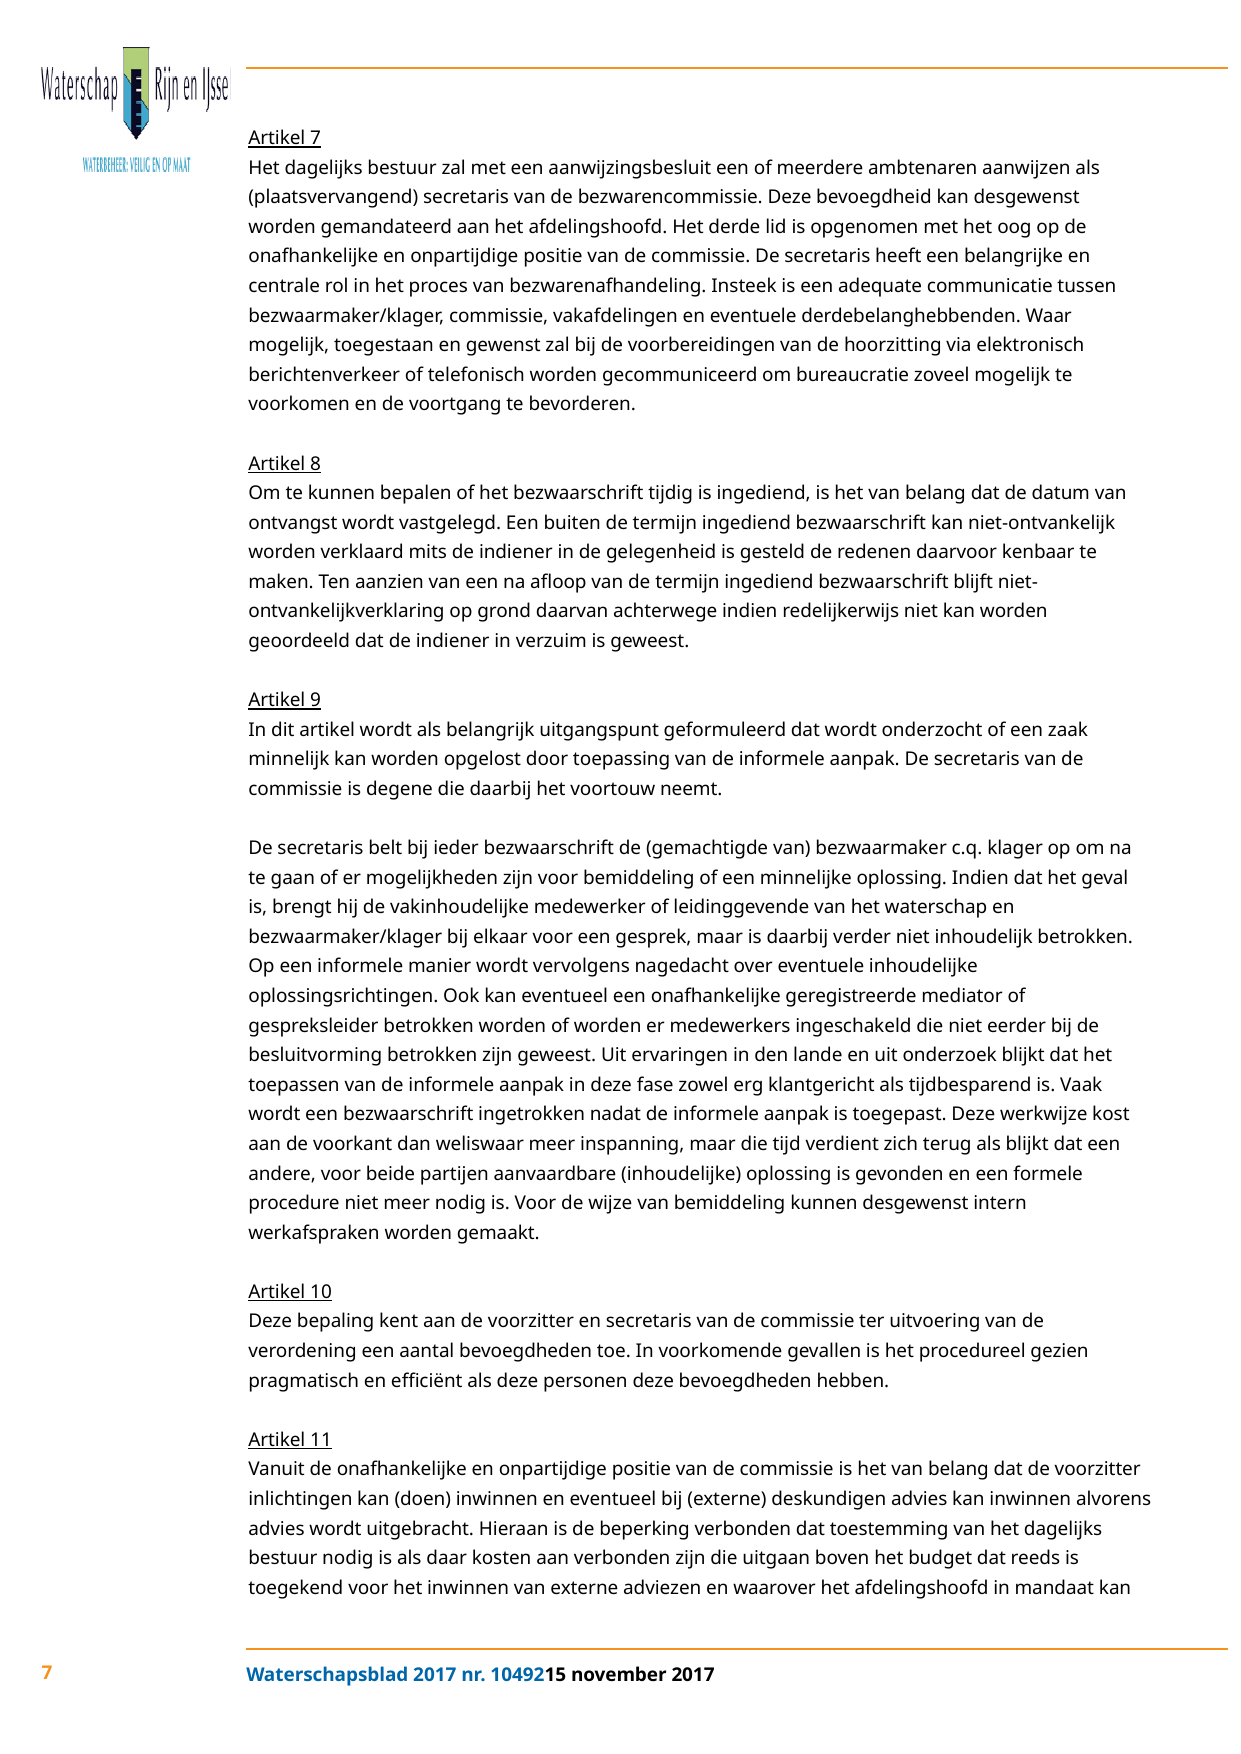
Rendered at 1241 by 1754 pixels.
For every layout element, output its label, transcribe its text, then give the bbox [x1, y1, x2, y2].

text De secretaris belt bij ieder bezwaarschrift de (gemachtigde van) bezwaarmaker c.q. klager op om na te gaan of er mogelijkheden zijn voor bemiddeling of een minnelijke oplossing. Indien dat het geval is, brengt hij de vakinhoudelijke medewerker of leidinggevende van het waterschap en bezwaarmaker/klager bij elkaar voor een gesprek, maar is daarbij verder niet inhoudelijk betrokken. Op een informele manier wordt vervolgens nagedacht over eventuele inhoudelijke oplossingsrichtingen. Ook kan eventueel een onafhankelijke geregistreerde mediator of gespreksleider betrokken worden of worden er medewerkers ingeschakeld die niet eerder bij de besluitvorming betrokken zijn geweest. Uit ervaringen in den lande en uit onderzoek blijkt dat het toepassen van de informele aanpak in deze fase zowel erg klantgericht als tijdbesparend is. Vaak wordt een bezwaarschrift ingetrokken nadat de informele aanpak is toegepast. Deze werkwijze kost aan de voorkant dan weliswaar meer inspanning, maar die tijd verdient zich terug als blijkt dat een andere, voor beide partijen aanvaardbare (inhoudelijke) oplossing is gevonden en een formele procedure niet meer nodig is. Voor de wijze van bemiddeling kunnen desgewenst intern werkafspraken worden gemaakt. [248, 834, 1152, 1245]
text Artikel 10 [248, 1278, 1152, 1304]
picture [41, 47, 231, 172]
text Artikel 7 [248, 124, 1152, 150]
text In dit artikel wordt als belangrijk uitgangspunt geformuleerd dat wordt onderzocht of een zaak minnelijk kan worden opgelost door toepassing van de informele aanpak. De secretaris van de commissie is degene die daarbij het voortouw neemt. [248, 716, 1152, 801]
text Artikel 8 [248, 450, 1152, 476]
text Vanuit de onafhankelijke en onpartijdige positie van de commissie is het van belang dat de voorzitter inlichtingen kan (doen) inwinnen en eventueel bij (externe) deskundigen advies kan inwinnen alvorens advies wordt uitgebracht. Hieraan is de beperking verbonden dat toestemming van het dagelijks bestuur nodig is als daar kosten aan verbonden zijn die uitgaan boven het budget dat reeds is toegekend voor het inwinnen van externe adviezen en waarover het afdelingshoofd in mandaat kan [248, 1456, 1152, 1600]
text Om te kunnen bepalen of het bezwaarschrift tijdig is ingediend, is het van belang dat de datum van ontvangst wordt vastgelegd. Een buiten de termijn ingediend bezwaarschrift kan niet-ontvankelijk worden verklaard mits de indiener in de gelegenheid is gesteld de redenen daarvoor kenbaar te maken. Ten aanzien van een na afloop van de termijn ingediend bezwaarschrift blijft niet-ontvankelijkverklaring op grond daarvan achterwege indien redelijkerwijs niet kan worden geoordeeld dat de indiener in verzuim is geweest. [248, 479, 1152, 653]
text Artikel 11 [248, 1426, 1152, 1452]
text Deze bepaling kent aan de voorzitter en secretaris van de commissie ter uitvoering van de verordening een aantal bevoegdheden toe. In voorkomende gevallen is het procedureel gezien pragmatisch en efficiënt als deze personen deze bevoegdheden hebben. [248, 1308, 1152, 1393]
text Het dagelijks bestuur zal met een aanwijzingsbesluit een of meerdere ambtenaren aanwijzen als (plaatsvervangend) secretaris van de bezwarencommissie. Deze bevoegdheid kan desgewenst worden gemandateerd aan het afdelingshoofd. Het derde lid is opgenomen met het oog op de onafhankelijke en onpartijdige positie van de commissie. De secretaris heeft een belangrijke en centrale rol in het proces van bezwarenafhandeling. Insteek is een adequate communicatie tussen bezwaarmaker/klager, commissie, vakafdelingen en eventuele derdebelanghebbenden. Waar mogelijk, toegestaan en gewenst zal bij de voorbereidingen van de hoorzitting via elektronisch berichtenverkeer of telefonisch worden gecommuniceerd om bureaucratie zoveel mogelijk te voorkomen en de voortgang te bevorderen. [248, 154, 1152, 416]
text Artikel 9 [248, 686, 1152, 712]
